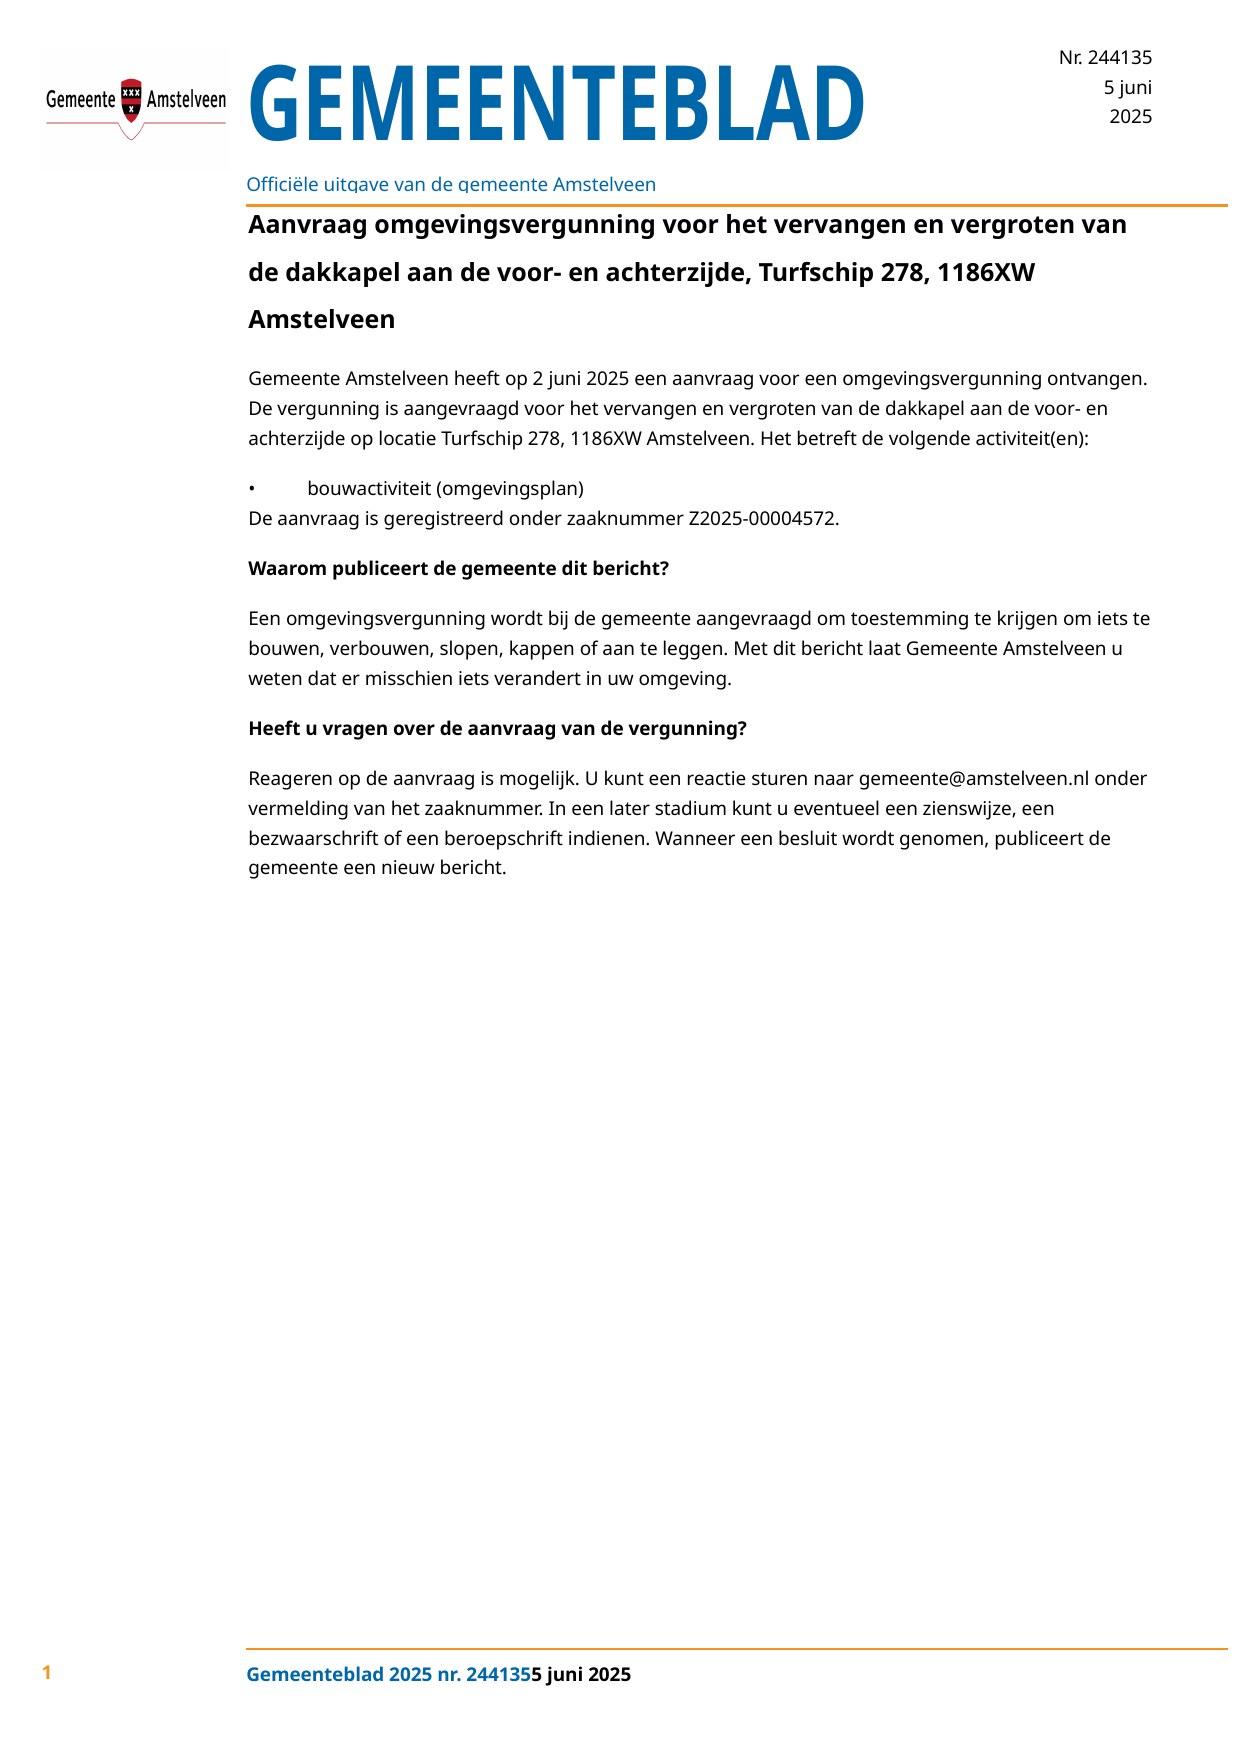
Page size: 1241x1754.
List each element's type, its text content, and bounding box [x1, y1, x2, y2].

text Reageren op de aanvraag is mogelijk. U kunt een reactie sturen naar gemeente@amstelveen.nl onder vermelding van het zaaknummer. In een later stadium kunt u eventueel een zienswijze, een bezwaarschrift of een beroepschrift indienen. Wanneer een besluit wordt genomen, publiceert de gemeente een nieuw bericht. [248, 766, 1152, 880]
text Aanvraag omgevingsvergunning voor het vervangen en vergroten van de dakkapel aan de voor- en achterzijde, Turfschip 278, 1186XW Amstelveen [248, 207, 1152, 336]
picture [41, 47, 231, 172]
text De aanvraag is geregistreerd onder zaaknummer Z2025-00004572. [248, 505, 1152, 530]
text Heeft u vragen over de aanvraag van de vergunning? [248, 715, 1152, 741]
text Waarom publiceert de gemeente dit bericht? [248, 555, 1152, 581]
text Een omgevingsvergunning wordt bij de gemeente aangevraagd om toestemming te krijgen om iets te bouwen, verbouwen, slopen, kappen of aan te leggen. Met dit bericht laat Gemeente Amstelveen u weten dat er misschien iets verandert in uw omgeving. [248, 606, 1152, 690]
text Gemeente Amstelveen heeft op 2 juni 2025 een aanvraag voor een omgevingsvergunning ontvangen. De vergunning is aangevraagd voor het vervangen en vergroten van de dakkapel aan de voor- en achterzijde op locatie Turfschip 278, 1186XW Amstelveen. Het betreft de volgende activiteit(en): [248, 366, 1152, 450]
list bouwactiviteit (omgevingsplan) [248, 475, 1152, 501]
